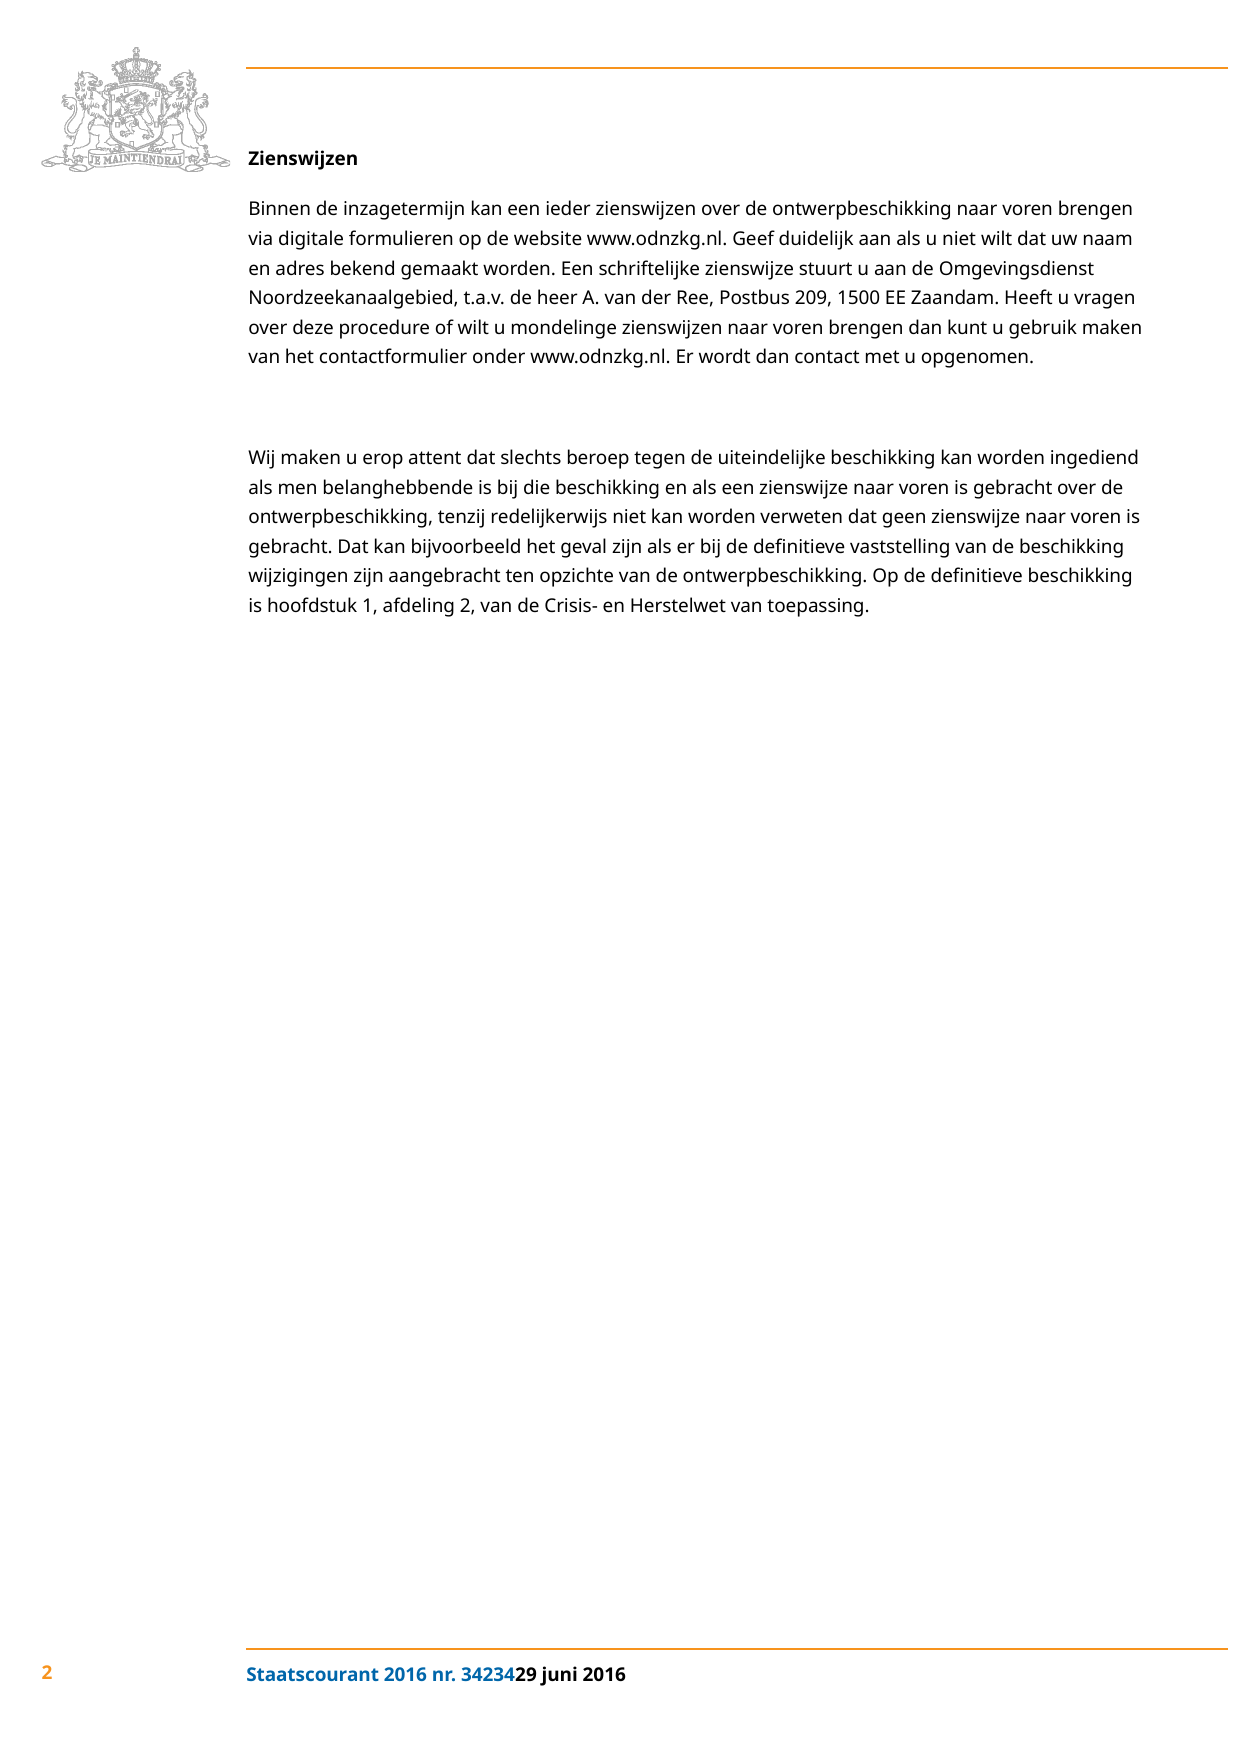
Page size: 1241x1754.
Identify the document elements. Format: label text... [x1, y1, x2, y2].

text Zienswijzen [248, 145, 1152, 171]
picture [41, 47, 231, 172]
text Binnen de inzagetermijn kan een ieder zienswijzen over de ontwerpbeschikking naar voren brengen via digitale formulieren op de website www.odnzkg.nl. Geef duidelijk aan als u niet wilt dat uw naam en adres bekend gemaakt worden. Een schriftelijke zienswijze stuurt u aan de Omgevingsdienst Noordzeekanaalgebied, t.a.v. de heer A. van der Ree, Postbus 209, 1500 EE Zaandam. Heeft u vragen over deze procedure of wilt u mondelinge zienswijzen naar voren brengen dan kunt u gebruik maken van het contactformulier onder www.odnzkg.nl. Er wordt dan contact met u opgenomen. [248, 196, 1152, 369]
text Wij maken u erop attent dat slechts beroep tegen de uiteindelijke beschikking kan worden ingediend als men belanghebbende is bij die beschikking en als een zienswijze naar voren is gebracht over de ontwerpbeschikking, tenzij redelijkerwijs niet kan worden verweten dat geen zienswijze naar voren is gebracht. Dat kan bijvoorbeeld het geval zijn als er bij de definitieve vaststelling van de beschikking wijzigingen zijn aangebracht ten opzichte van de ontwerpbeschikking. Op de definitieve beschikking is hoofdstuk 1, afdeling 2, van de Crisis- en Herstelwet van toepassing. [248, 444, 1152, 618]
